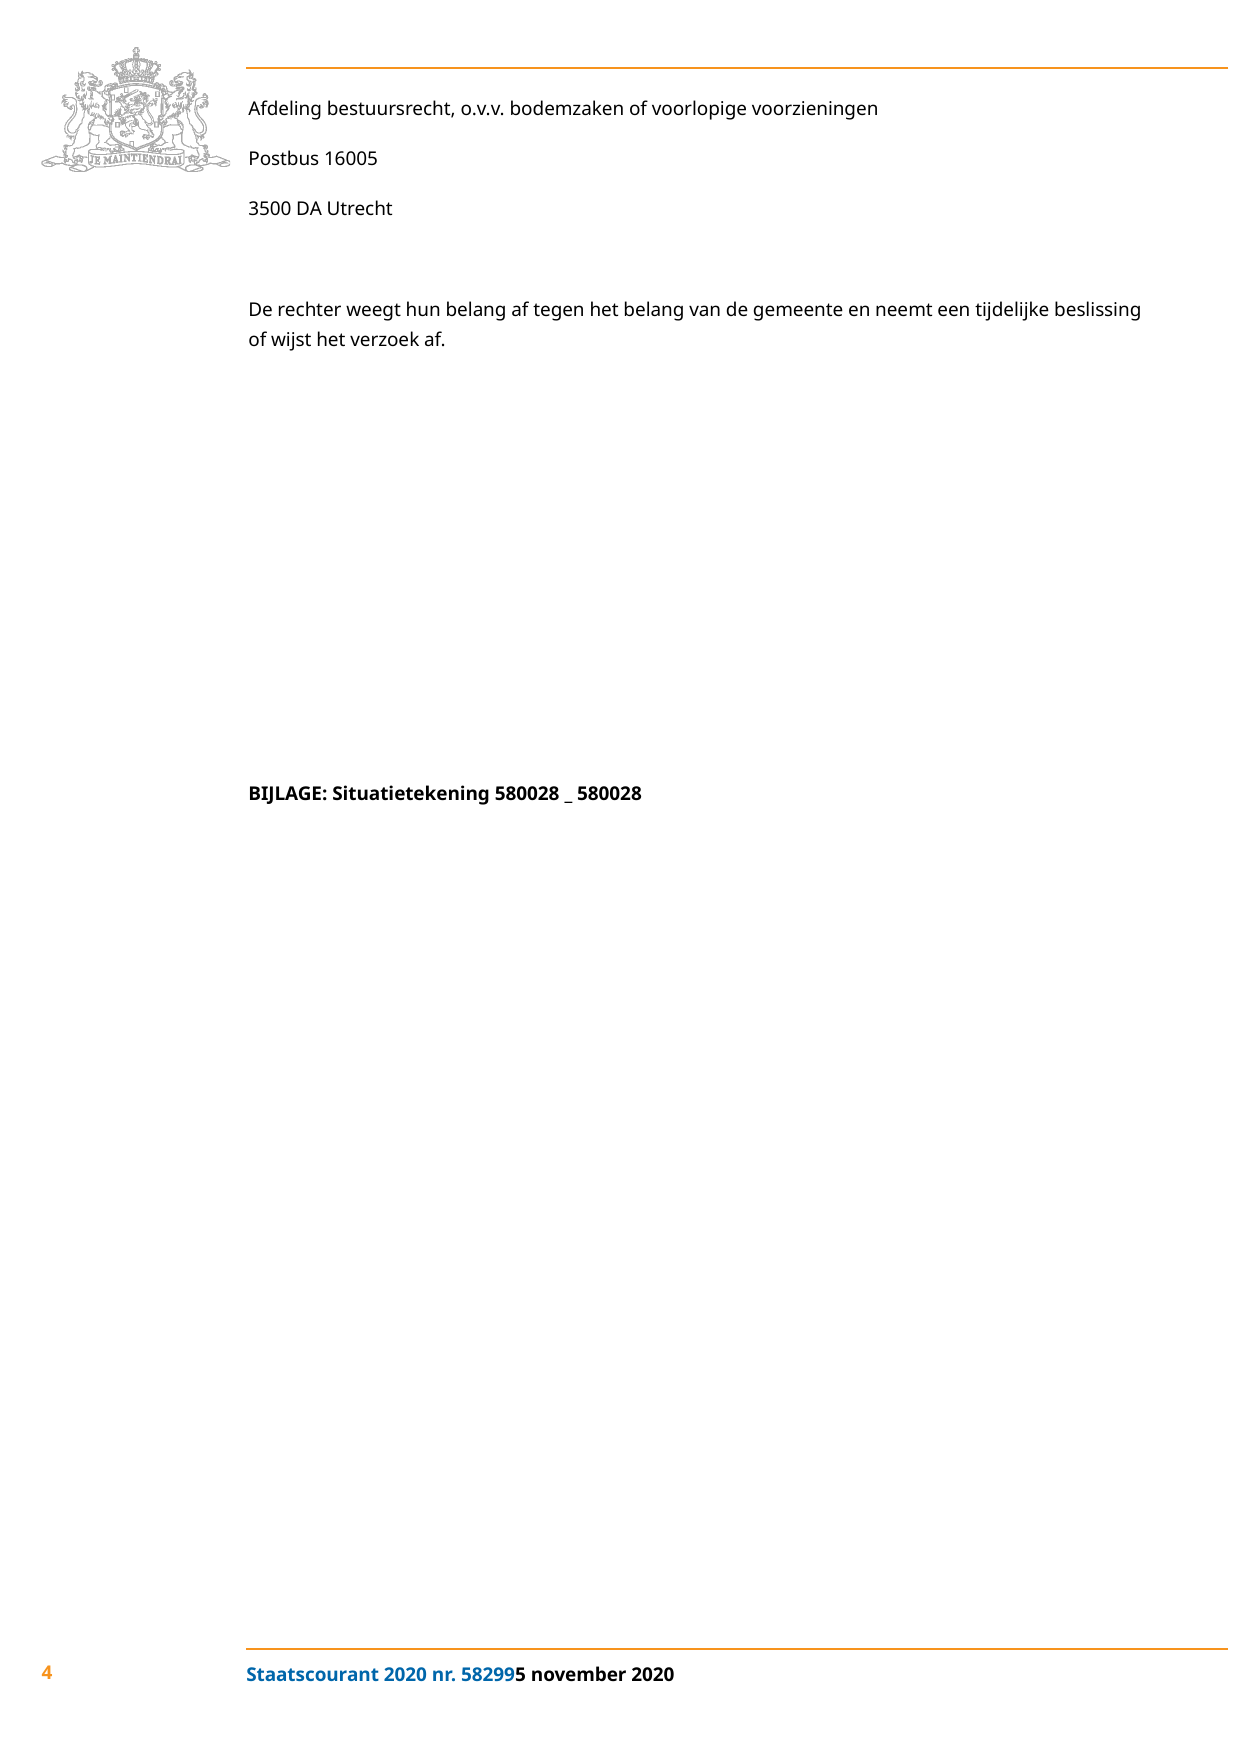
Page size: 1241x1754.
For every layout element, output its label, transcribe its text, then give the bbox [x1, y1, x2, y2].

picture [41, 47, 231, 172]
text De rechter weegt hun belang af tegen het belang van de gemeente en neemt een tijdelijke beslissing of wijst het verzoek af. [248, 296, 1152, 352]
text Afdeling bestuursrecht, o.v.v. bodemzaken of voorlopige voorzieningen [248, 95, 1152, 121]
text 3500 DA Utrecht [248, 196, 1152, 221]
text BIJLAGE: Situatietekening 580028 _ 580028 [248, 780, 1152, 806]
text Postbus 16005 [248, 145, 1152, 171]
